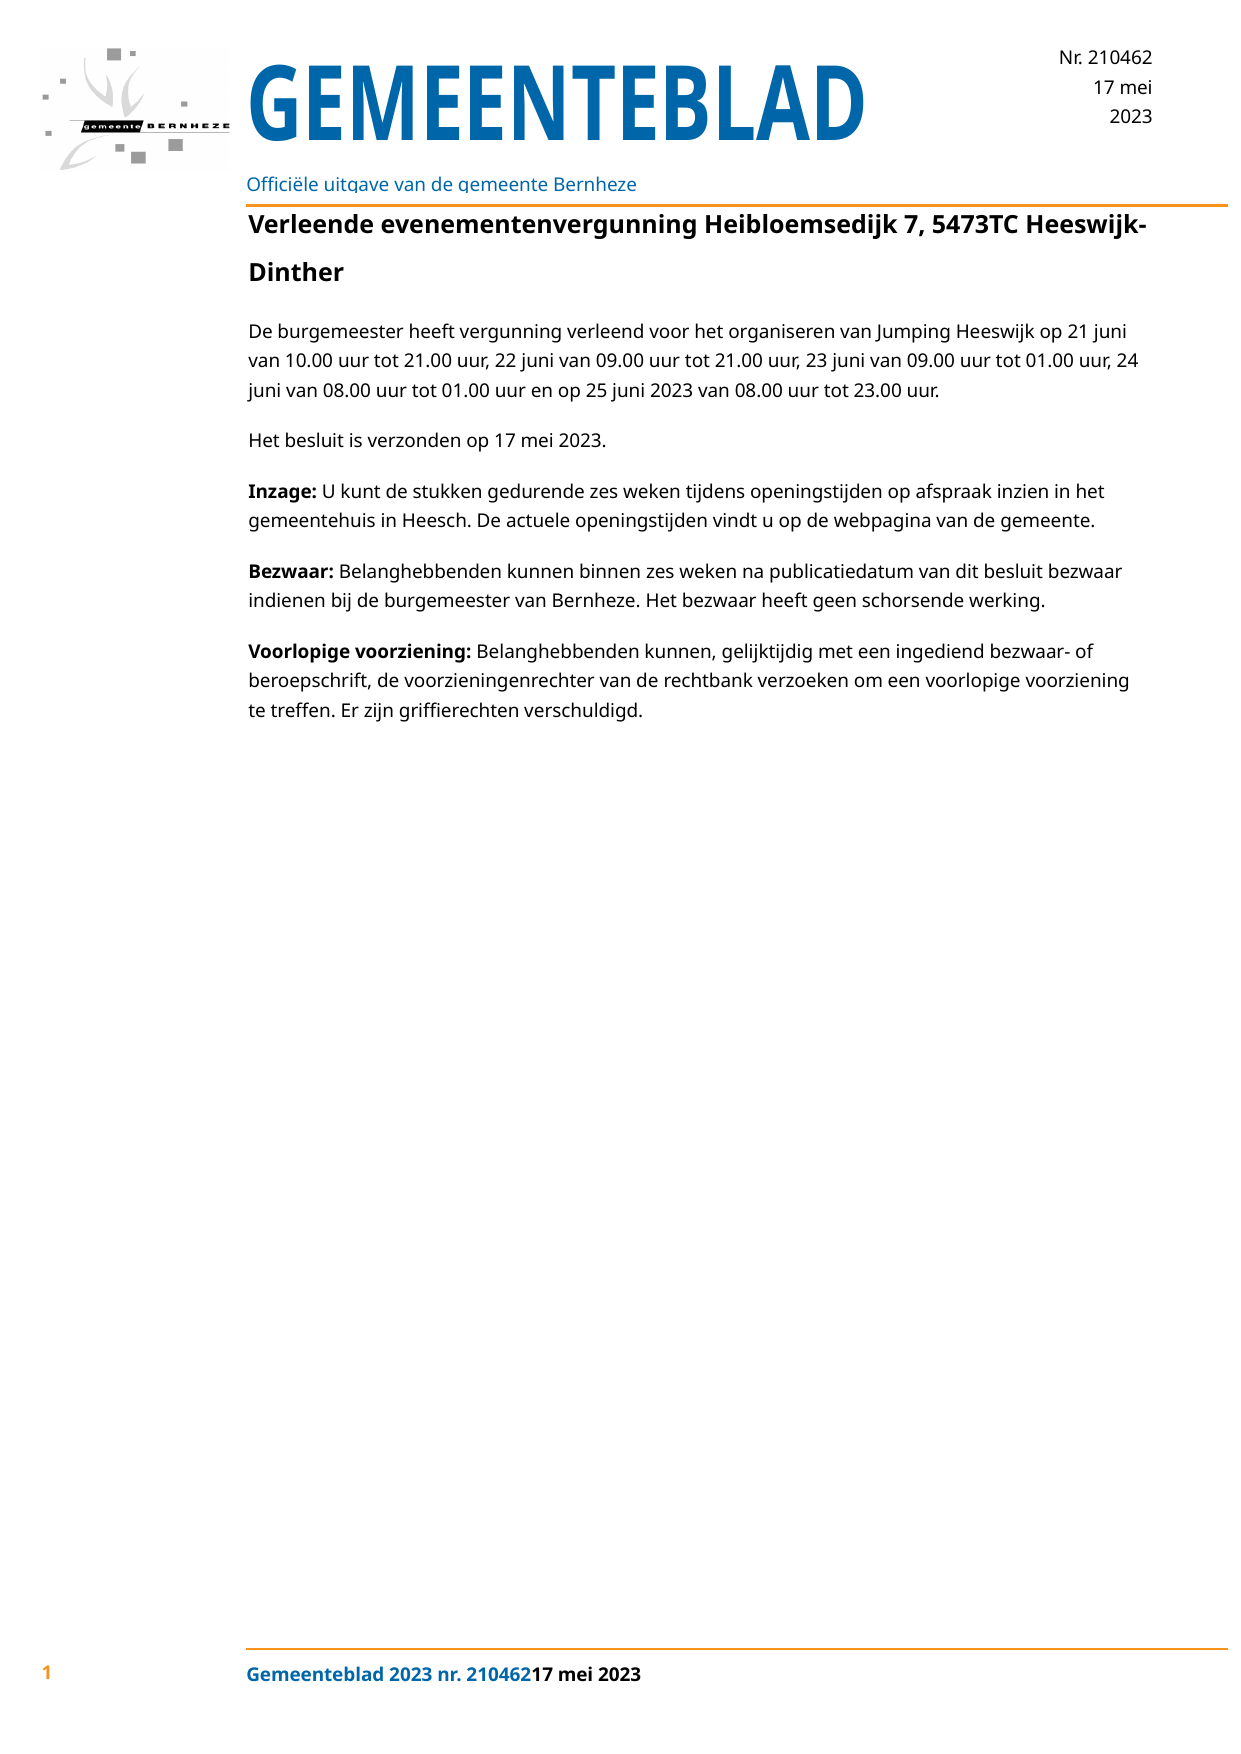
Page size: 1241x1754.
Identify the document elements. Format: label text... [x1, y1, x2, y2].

text Bezwaar: Belanghebbenden kunnen binnen zes weken na publicatiedatum van dit besluit bezwaar indienen bij de burgemeester van Bernheze. Het bezwaar heeft geen schorsende werking. [248, 558, 1152, 613]
text Verleende evenementenvergunning Heibloemsedijk 7, 5473TC Heeswijk-Dinther [248, 207, 1152, 288]
text Het besluit is verzonden op 17 mei 2023. [248, 427, 1152, 453]
text De burgemeester heeft vergunning verleend voor het organiseren van Jumping Heeswijk op 21 juni van 10.00 uur tot 21.00 uur, 22 juni van 09.00 uur tot 21.00 uur, 23 juni van 09.00 uur tot 01.00 uur, 24 juni van 08.00 uur tot 01.00 uur en op 25 juni 2023 van 08.00 uur tot 23.00 uur. [248, 318, 1152, 403]
text Voorlopige voorziening: Belanghebbenden kunnen, gelijktijdig met een ingediend bezwaar- of beroepschrift, de voorzieningenrechter van de rechtbank verzoeken om een voorlopige voorziening te treffen. Er zijn griffierechten verschuldigd. [248, 638, 1152, 723]
text Inzage: U kunt de stukken gedurende zes weken tijdens openingstijden op afspraak inzien in het gemeentehuis in Heesch. De actuele openingstijden vindt u op de webpagina van de gemeente. [248, 478, 1152, 533]
picture [41, 47, 231, 172]
